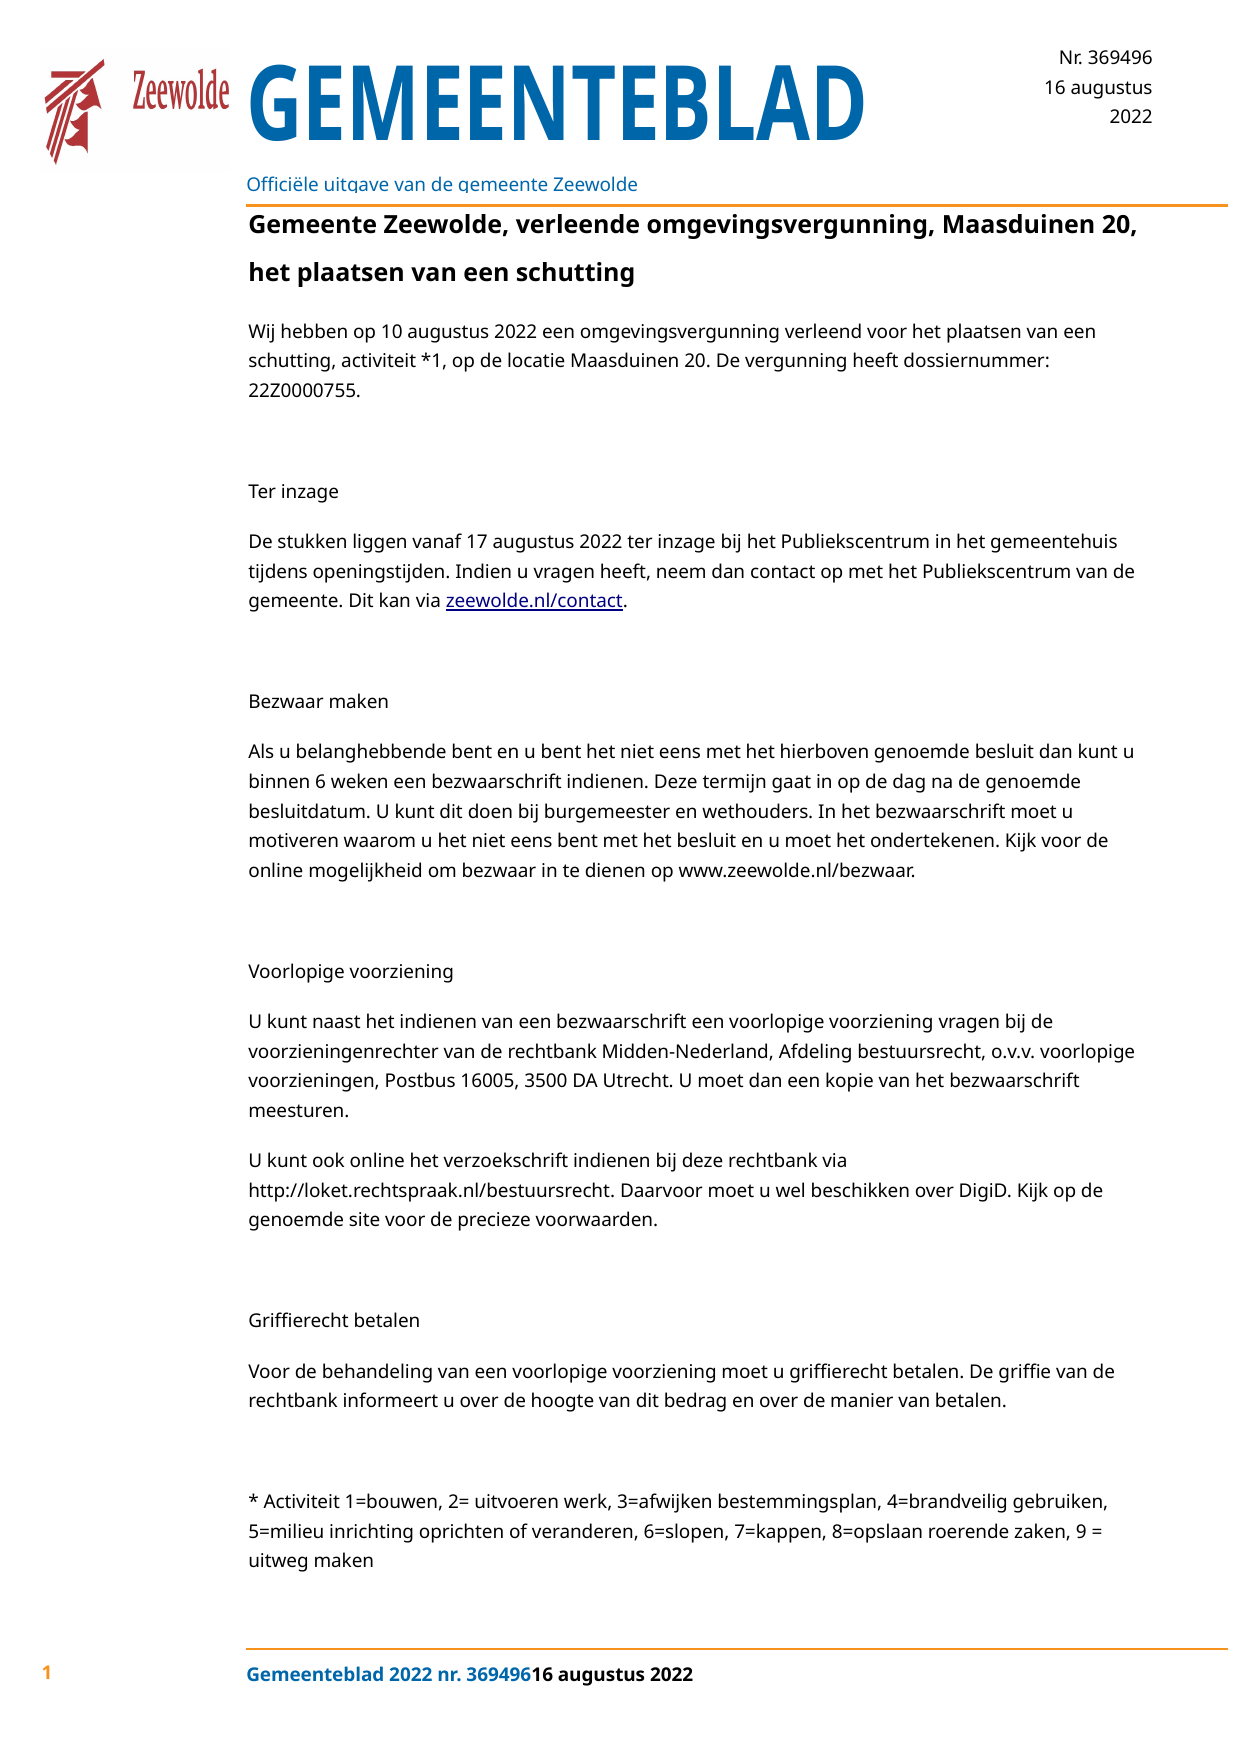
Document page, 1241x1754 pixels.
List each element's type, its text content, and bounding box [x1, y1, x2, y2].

text Wij hebben op 10 augustus 2022 een omgevingsvergunning verleend voor het plaatsen van een schutting, activiteit *1, op de locatie Maasduinen 20. De vergunning heeft dossiernummer: 22Z0000755. [248, 318, 1152, 403]
text Voor de behandeling van een voorlopige voorziening moet u griffierecht betalen. De griffie van de rechtbank informeert u over de hoogte van dit bedrag en over de manier van betalen. [248, 1358, 1152, 1413]
text Voorlopige voorziening [248, 958, 1152, 984]
text Bezwaar maken [248, 688, 1152, 714]
text Gemeente Zeewolde, verleende omgevingsvergunning, Maasduinen 20, het plaatsen van een schutting [248, 207, 1152, 288]
text Als u belanghebbende bent en u bent het niet eens met het hierboven genoemde besluit dan kunt u binnen 6 weken een bezwaarschrift indienen. Deze termijn gaat in op de dag na de genoemde besluitdatum. U kunt dit doen bij burgemeester en wethouders. In het bezwaarschrift moet u motiveren waarom u het niet eens bent met het besluit en u moet het ondertekenen. Kijk voor de online mogelijkheid om bezwaar in te dienen op www.zeewolde.nl/bezwaar. [248, 739, 1152, 883]
picture [41, 47, 231, 172]
text U kunt naast het indienen van een bezwaarschrift een voorlopige voorziening vragen bij de voorzieningenrechter van de rechtbank Midden-Nederland, Afdeling bestuursrecht, o.v.v. voorlopige voorzieningen, Postbus 16005, 3500 DA Utrecht. U moet dan een kopie van het bezwaarschrift meesturen. [248, 1008, 1152, 1123]
text Ter inzage [248, 478, 1152, 504]
text * Activiteit 1=bouwen, 2= uitvoeren werk, 3=afwijken bestemmingsplan, 4=brandveilig gebruiken, 5=milieu inrichting oprichten of veranderen, 6=slopen, 7=kappen, 8=opslaan roerende zaken, 9 = uitweg maken [248, 1488, 1152, 1573]
text De stukken liggen vanaf 17 augustus 2022 ter inzage bij het Publiekscentrum in het gemeentehuis tijdens openingstijden. Indien u vragen heeft, neem dan contact op met het Publiekscentrum van de gemeente. Dit kan via zeewolde.nl/contact. [248, 528, 1152, 613]
text U kunt ook online het verzoekschrift indienen bij deze rechtbank via http://loket.rechtspraak.nl/bestuursrecht. Daarvoor moet u wel beschikken over DigiD. Kijk op de genoemde site voor de precieze voorwaarden. [248, 1147, 1152, 1232]
text Griffierecht betalen [248, 1307, 1152, 1333]
